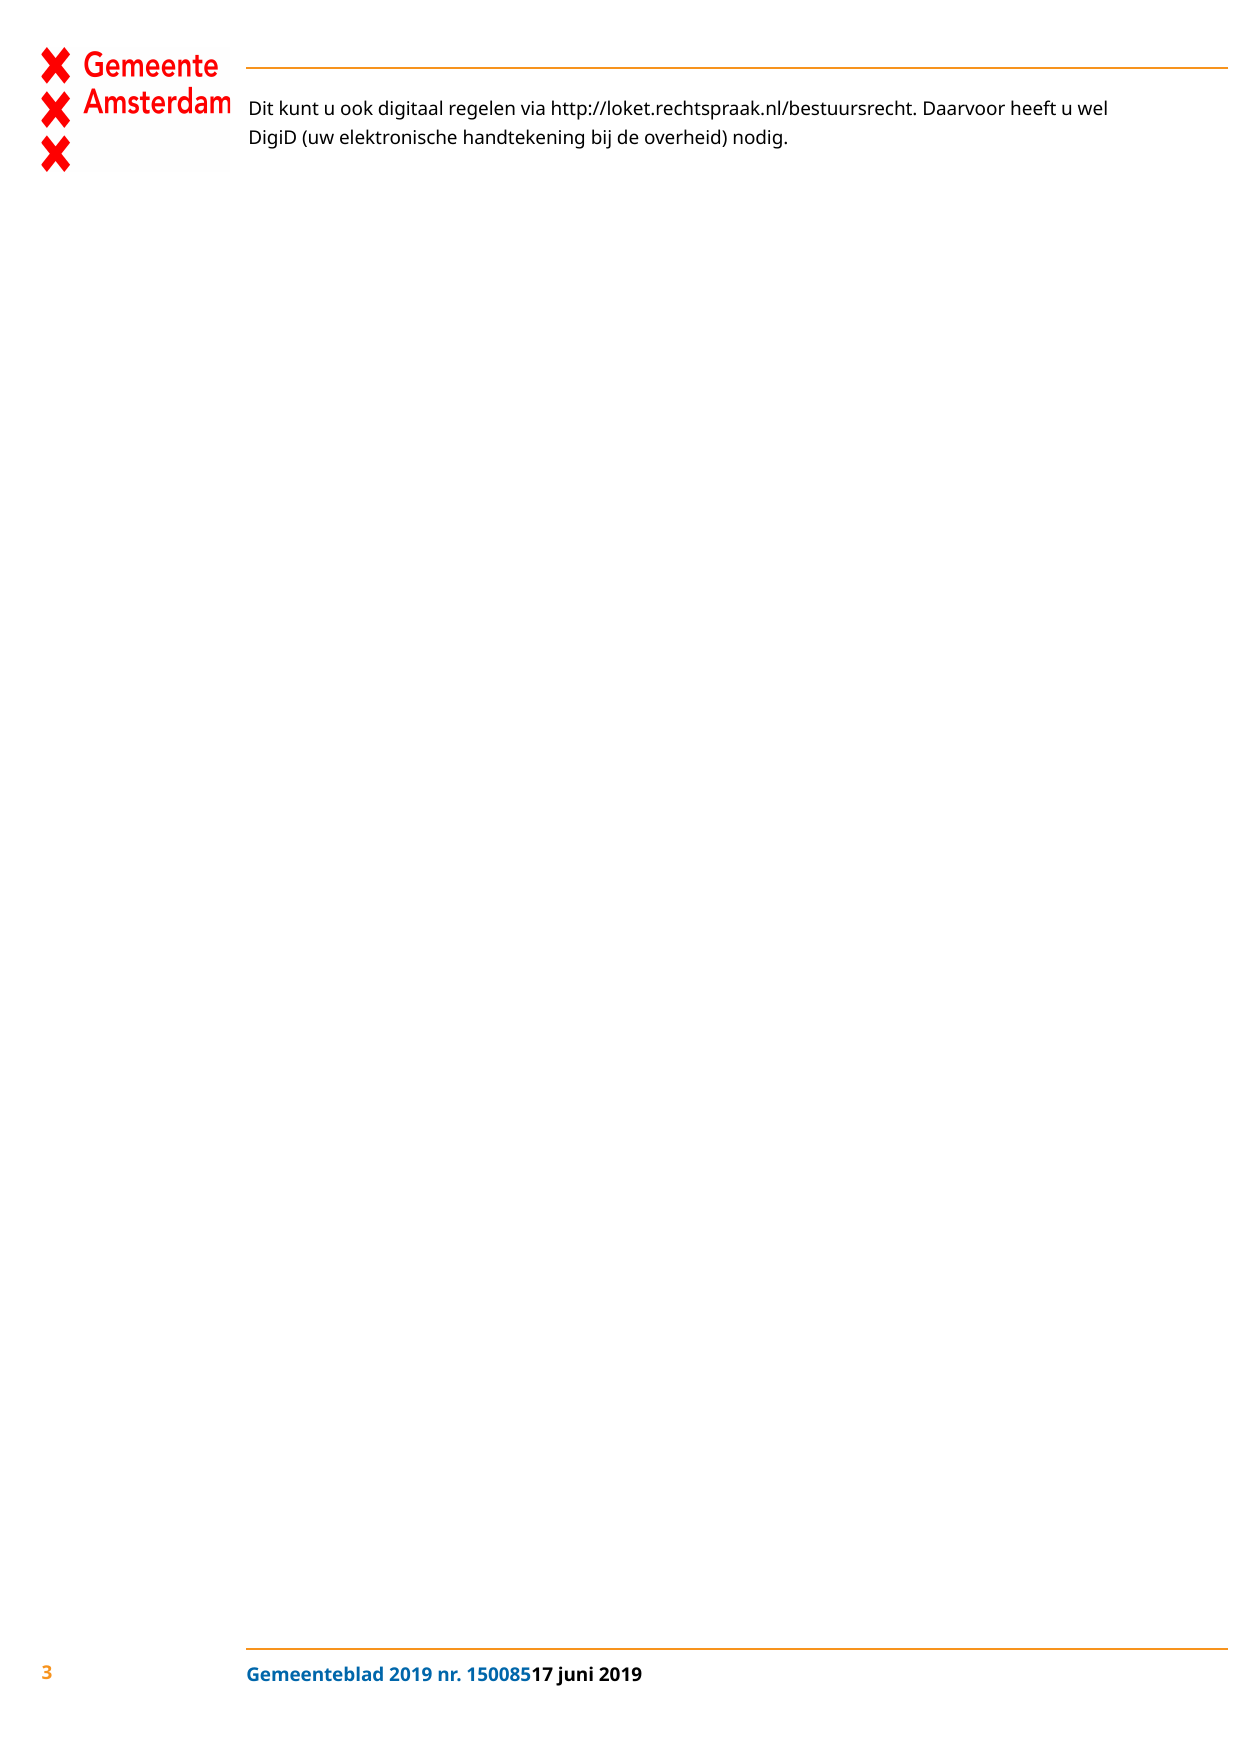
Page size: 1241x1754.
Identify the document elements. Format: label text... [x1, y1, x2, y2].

text Dit kunt u ook digitaal regelen via http://loket.rechtspraak.nl/bestuursrecht. Daarvoor heeft u wel DigiD (uw elektronische handtekening bij de overheid) nodig. [248, 95, 1152, 150]
picture [41, 47, 231, 172]
